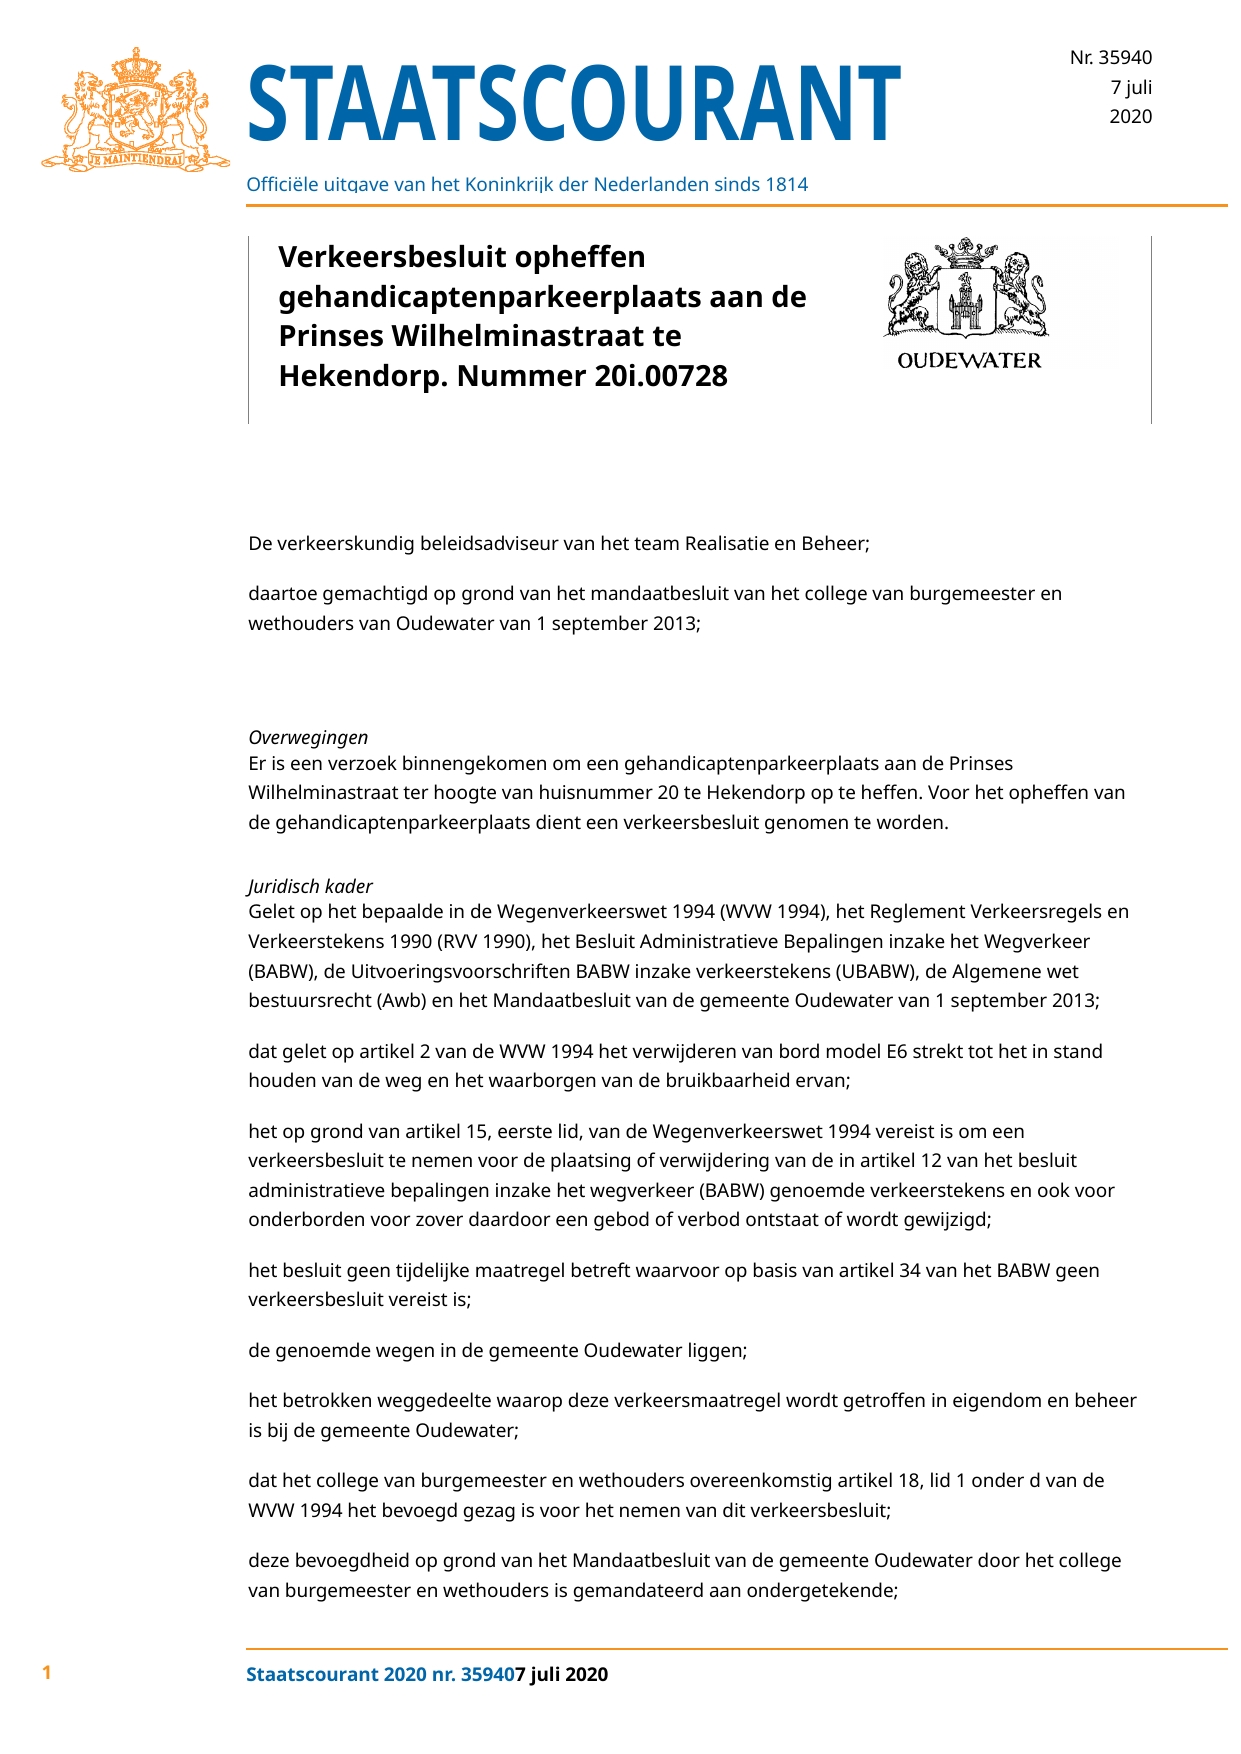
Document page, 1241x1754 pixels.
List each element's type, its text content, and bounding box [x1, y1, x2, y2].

text de genoemde wegen in de gemeente Oudewater liggen; [248, 1337, 1152, 1363]
table_header [850, 236, 882, 368]
picture [882, 236, 1119, 369]
text Overwegingen [248, 724, 1152, 750]
table_header Verkeersbesluit opheffen gehandicaptenparkeerplaats aan de Prinses Wilhelminastraat te Hekendorp. Nummer 20i.00728 [249, 236, 850, 424]
text het betrokken weggedeelte waarop deze verkeersmaatregel wordt getroffen in eigendom en beheer is bij de gemeente Oudewater; [248, 1387, 1152, 1443]
text Er is een verzoek binnengekomen om een gehandicaptenparkeerplaats aan de Prinses Wilhelminastraat ter hoogte van huisnummer 20 te Hekendorp op te heffen. Voor het opheffen van de gehandicaptenparkeerplaats dient een verkeersbesluit genomen te worden. [248, 750, 1152, 835]
text Juridisch kader [248, 873, 1152, 899]
text De verkeerskundig beleidsadviseur van het team Realisatie en Beheer; [248, 530, 1152, 556]
text dat het college van burgemeester en wethouders overeenkomstig artikel 18, lid 1 onder d van de WVW 1994 het bevoegd gezag is voor het nemen van dit verkeersbesluit; [248, 1467, 1152, 1523]
picture [41, 47, 231, 172]
text daartoe gemachtigd op grond van het mandaatbesluit van het college van burgemeester en wethouders van Oudewater van 1 september 2013; [248, 580, 1152, 636]
table_header [850, 369, 1151, 424]
text dat gelet op artikel 2 van de WVW 1994 het verwijderen van bord model E6 strekt tot het in stand houden van de weg en het waarborgen van de bruikbaarheid ervan; [248, 1038, 1152, 1093]
text het op grond van artikel 15, eerste lid, van de Wegenverkeerswet 1994 vereist is om een verkeersbesluit te nemen voor de plaatsing of verwijdering van de in artikel 12 van het besluit administratieve bepalingen inzake het wegverkeer (BABW) genoemde verkeerstekens en ook voor onderborden voor zover daardoor een gebod of verbod ontstaat of wordt gewijzigd; [248, 1118, 1152, 1232]
table_header [1119, 236, 1151, 368]
text deze bevoegdheid op grond van het Mandaatbesluit van de gemeente Oudewater door het college van burgemeester en wethouders is gemandateerd aan ondergetekende; [248, 1547, 1152, 1603]
text het besluit geen tijdelijke maatregel betreft waarvoor op basis van artikel 34 van het BABW geen verkeersbesluit vereist is; [248, 1257, 1152, 1312]
text Gelet op het bepaalde in de Wegenverkeerswet 1994 (WVW 1994), het Reglement Verkeersregels en Verkeerstekens 1990 (RVV 1990), het Besluit Administratieve Bepalingen inzake het Wegverkeer (BABW), de Uitvoeringsvoorschriften BABW inzake verkeerstekens (UBABW), de Algemene wet bestuursrecht (Awb) en het Mandaatbesluit van de gemeente Oudewater van 1 september 2013; [248, 899, 1152, 1013]
